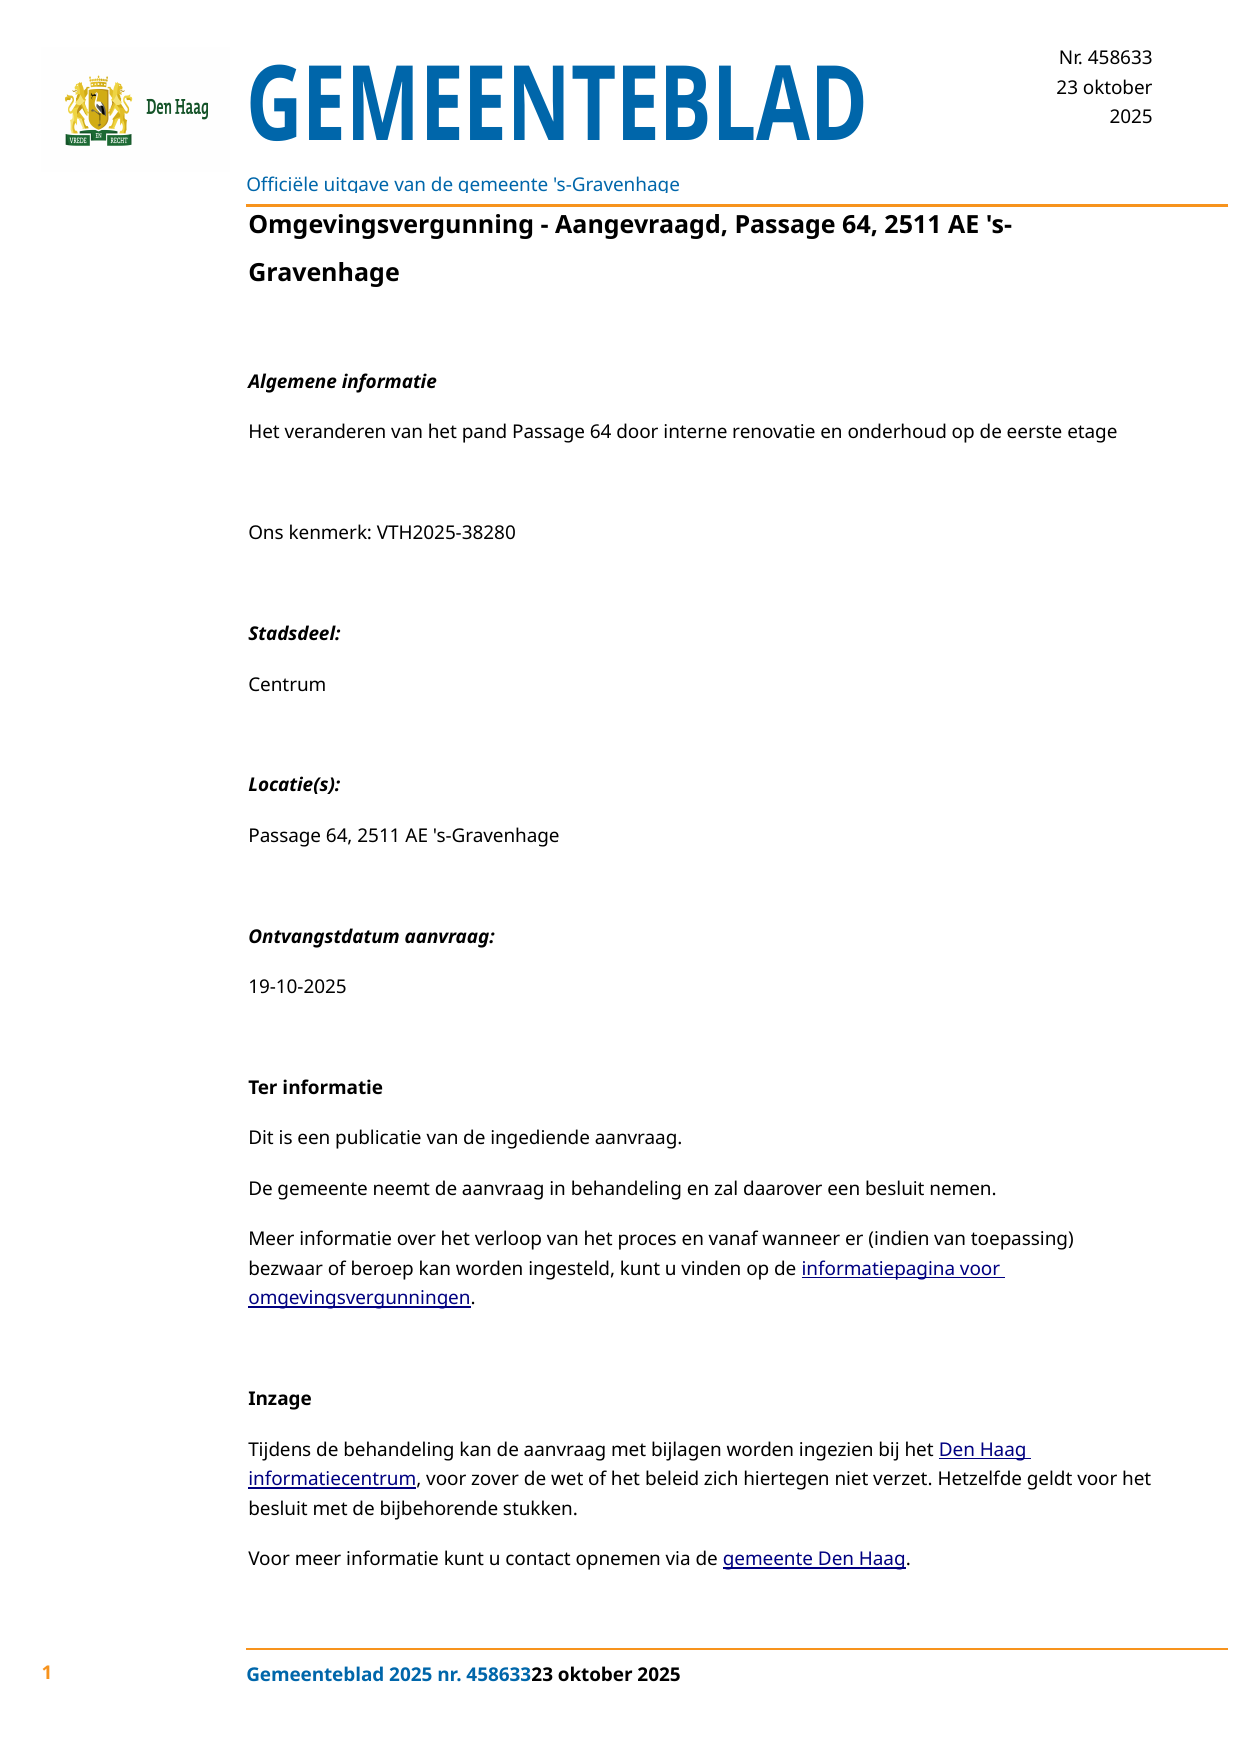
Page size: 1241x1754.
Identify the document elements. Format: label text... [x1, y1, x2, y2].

text Ons kenmerk: VTH2025-38280 [248, 519, 1152, 545]
text Algemene informatie [248, 368, 1152, 394]
text Centrum [248, 671, 1152, 697]
text De gemeente neemt de aanvraag in behandeling en zal daarover een besluit nemen. [248, 1175, 1152, 1201]
text Het veranderen van het pand Passage 64 door interne renovatie en onderhoud op de eerste etage [248, 419, 1152, 444]
text 19-10-2025 [248, 973, 1152, 999]
text Tijdens de behandeling kan de aanvraag met bijlagen worden ingezien bij het Den Haag informatiecentrum, voor zover de wet of het beleid zich hiertegen niet verzet. Hetzelfde geldt voor het besluit met de bijbehorende stukken. [248, 1436, 1152, 1521]
text Voor meer informatie kunt u contact opnemen via de gemeente Den Haag. [248, 1545, 1152, 1571]
text Omgevingsvergunning - Aangevraagd, Passage 64, 2511 AE 's-Gravenhage [248, 207, 1152, 288]
text Dit is een publicatie van de ingediende aanvraag. [248, 1124, 1152, 1150]
text Inzage [248, 1385, 1152, 1411]
text Ontvangstdatum aanvraag: [248, 923, 1152, 949]
text Meer informatie over het verloop van het proces en vanaf wanneer er (indien van toepassing) bezwaar of beroep kan worden ingesteld, kunt u vinden op de informatiepagina voor omgevingsvergunningen. [248, 1225, 1152, 1310]
picture [41, 47, 231, 172]
text Ter informatie [248, 1074, 1152, 1100]
text Stadsdeel: [248, 620, 1152, 646]
text Locatie(s): [248, 772, 1152, 797]
text Passage 64, 2511 AE 's-Gravenhage [248, 822, 1152, 848]
